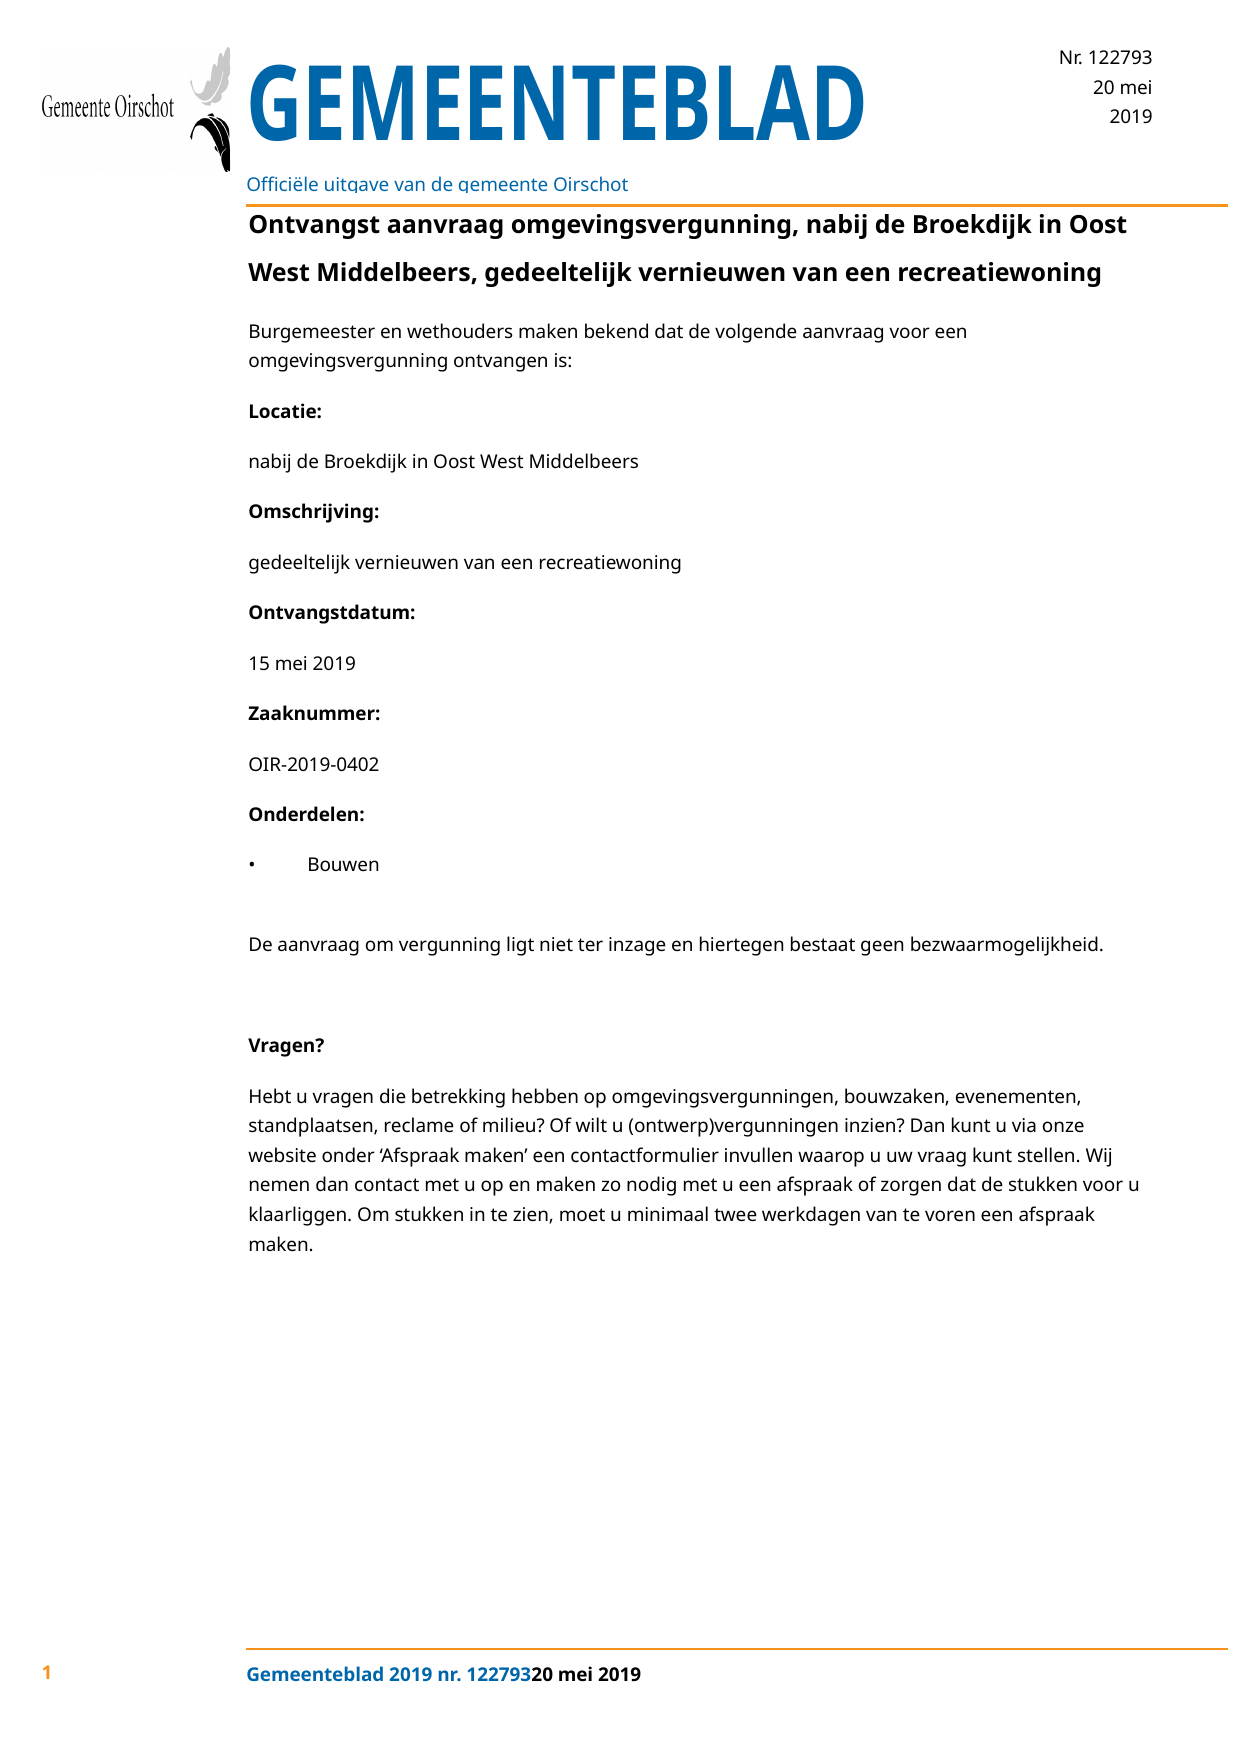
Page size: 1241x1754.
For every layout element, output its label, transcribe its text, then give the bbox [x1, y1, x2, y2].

text Omschrijving: [248, 499, 1152, 524]
text Burgemeester en wethouders maken bekend dat de volgende aanvraag voor een omgevingsvergunning ontvangen is: [248, 318, 1152, 373]
text Ontvangst aanvraag omgevingsvergunning, nabij de Broekdijk in Oost West Middelbeers, gedeeltelijk vernieuwen van een recreatiewoning [248, 207, 1152, 288]
text OIR-2019-0402 [248, 751, 1152, 777]
text Onderdelen: [248, 801, 1152, 827]
text 15 mei 2019 [248, 650, 1152, 676]
text Locatie: [248, 398, 1152, 424]
text Zaaknummer: [248, 700, 1152, 726]
text Ontvangstdatum: [248, 599, 1152, 625]
text gedeeltelijk vernieuwen van een recreatiewoning [248, 549, 1152, 575]
picture [41, 47, 231, 172]
text De aanvraag om vergunning ligt niet ter inzage en hiertegen bestaat geen bezwaarmogelijkheid. [248, 932, 1152, 957]
text Vragen? [248, 1032, 1152, 1058]
text Hebt u vragen die betrekking hebben op omgevingsvergunningen, bouwzaken, evenementen, standplaatsen, reclame of milieu? Of wilt u (ontwerp)vergunningen inzien? Dan kunt u via onze website onder ‘Afspraak maken’ een contactformulier invullen waarop u uw vraag kunt stellen. Wij nemen dan contact met u op en maken zo nodig met u een afspraak of zorgen dat de stukken voor u klaarliggen. Om stukken in te zien, moet u minimaal twee werkdagen van te voren een afspraak maken. [248, 1083, 1152, 1257]
text nabij de Broekdijk in Oost West Middelbeers [248, 448, 1152, 474]
list Bouwen [248, 852, 1152, 877]
